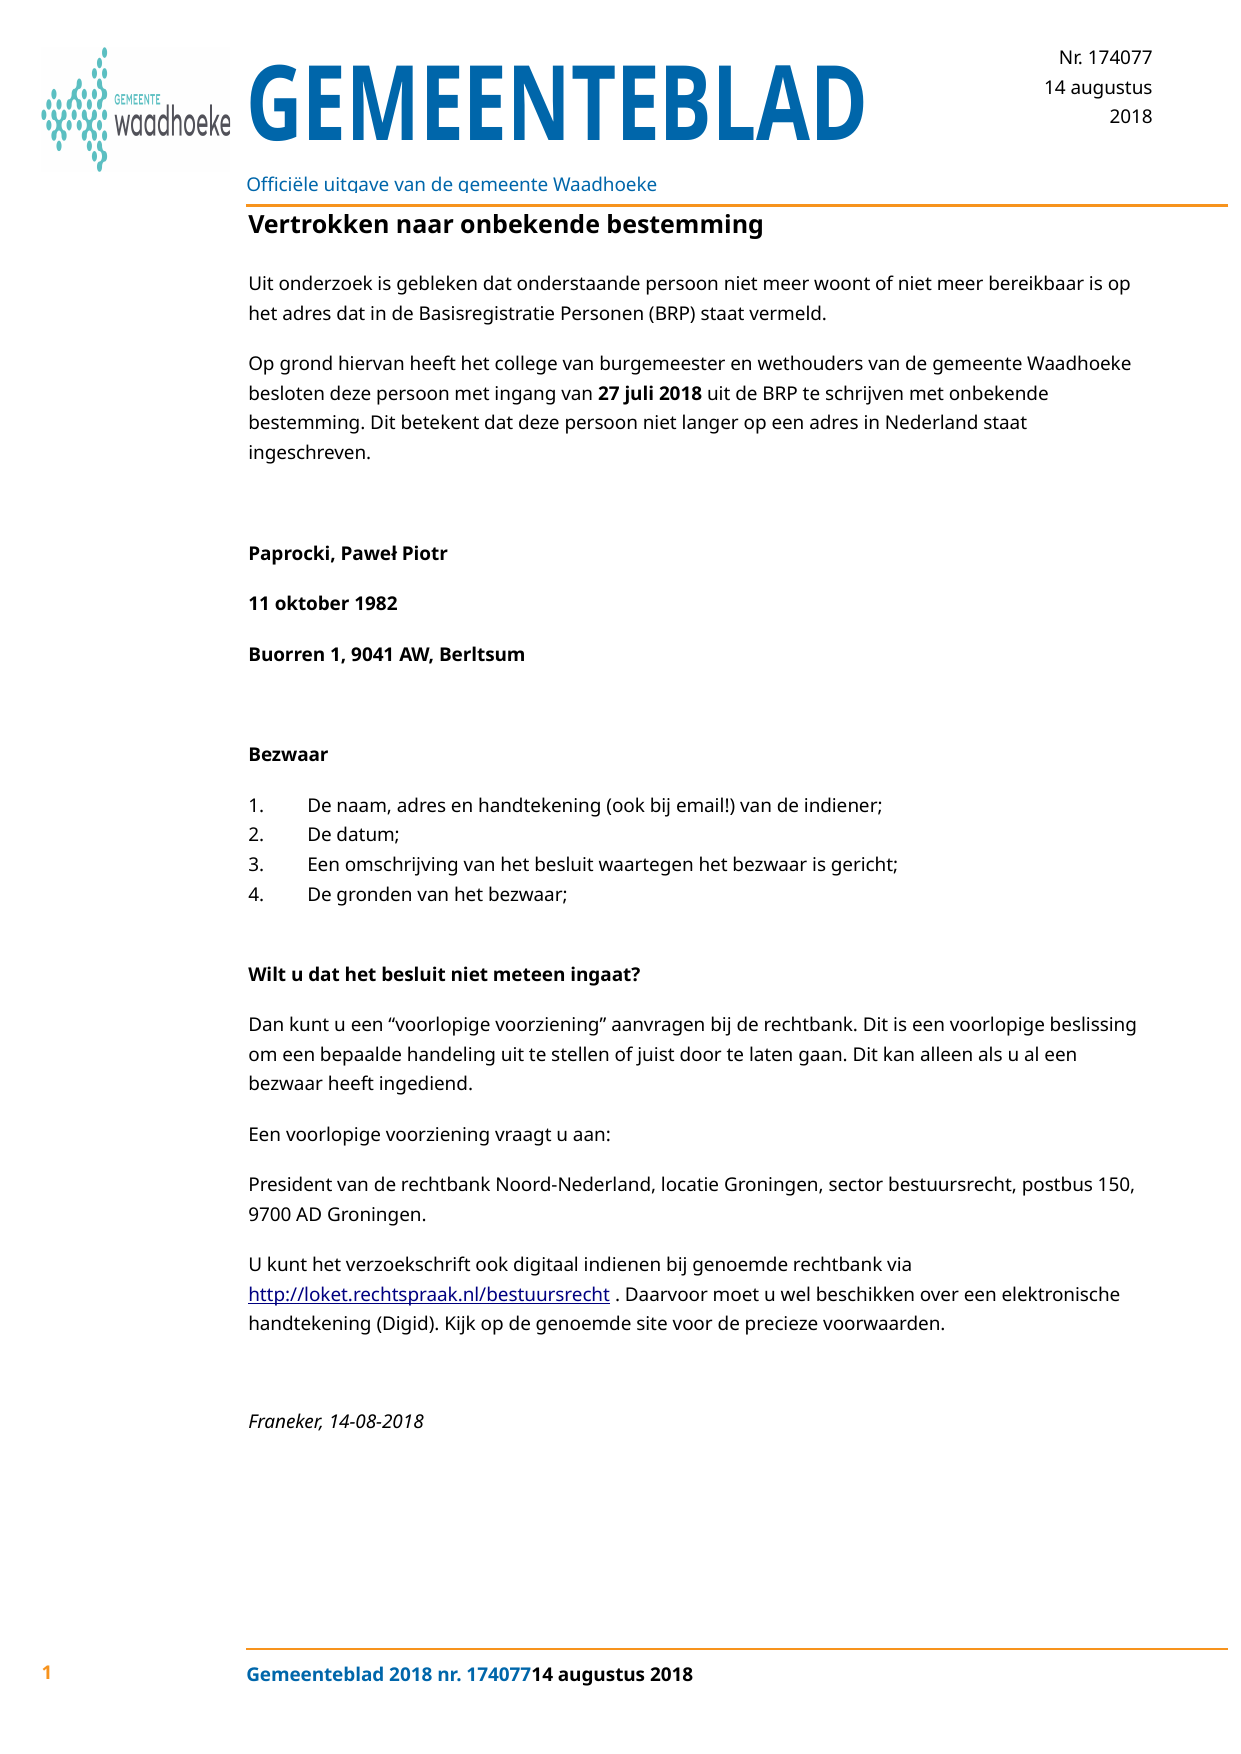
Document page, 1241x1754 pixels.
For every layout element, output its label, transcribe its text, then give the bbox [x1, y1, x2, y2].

text Een voorlopige voorziening vraagt u aan: [248, 1121, 1152, 1146]
text 11 oktober 1982 [248, 590, 1152, 616]
text U kunt het verzoekschrift ook digitaal indienen bij genoemde rechtbank via http://loket.rechtspraak.nl/bestuursrecht . Daarvoor moet u wel beschikken over een elektronische handtekening (Digid). Kijk op de genoemde site voor de precieze voorwaarden. [248, 1251, 1152, 1336]
text Dan kunt u een “voorlopige voorziening” aanvragen bij de rechtbank. Dit is een voorlopige beslissing om een bepaalde handeling uit te stellen of juist door te laten gaan. Dit kan alleen als u al een bezwaar heeft ingediend. [248, 1011, 1152, 1096]
text Op grond hiervan heeft het college van burgemeester en wethouders van de gemeente Waadhoeke besloten deze persoon met ingang van 27 juli 2018 uit de BRP te schrijven met onbekende bestemming. Dit betekent dat deze persoon niet langer op een adres in Nederland staat ingeschreven. [248, 350, 1152, 465]
text Franeker, 14-08-2018 [248, 1408, 1152, 1434]
list De gronden van het bezwaar; [248, 881, 1152, 906]
text Buorren 1, 9041 AW, Berltsum [248, 641, 1152, 666]
list Een omschrijving van het besluit waartegen het bezwaar is gericht; [248, 851, 1152, 877]
text Wilt u dat het besluit niet meteen ingaat? [248, 961, 1152, 986]
text Bezwaar [248, 742, 1152, 767]
text Vertrokken naar onbekende bestemming [248, 207, 1152, 241]
text Uit onderzoek is gebleken dat onderstaande persoon niet meer woont of niet meer bereikbaar is op het adres dat in de Basisregistratie Personen (BRP) staat vermeld. [248, 270, 1152, 326]
list De datum; [248, 822, 1152, 847]
text President van de rechtbank Noord-Nederland, locatie Groningen, sector bestuursrecht, postbus 150, 9700 AD Groningen. [248, 1171, 1152, 1226]
picture [41, 47, 231, 172]
text Paprocki, Paweł Piotr [248, 540, 1152, 566]
list De naam, adres en handtekening (ook bij email!) van de indiener; [248, 792, 1152, 818]
